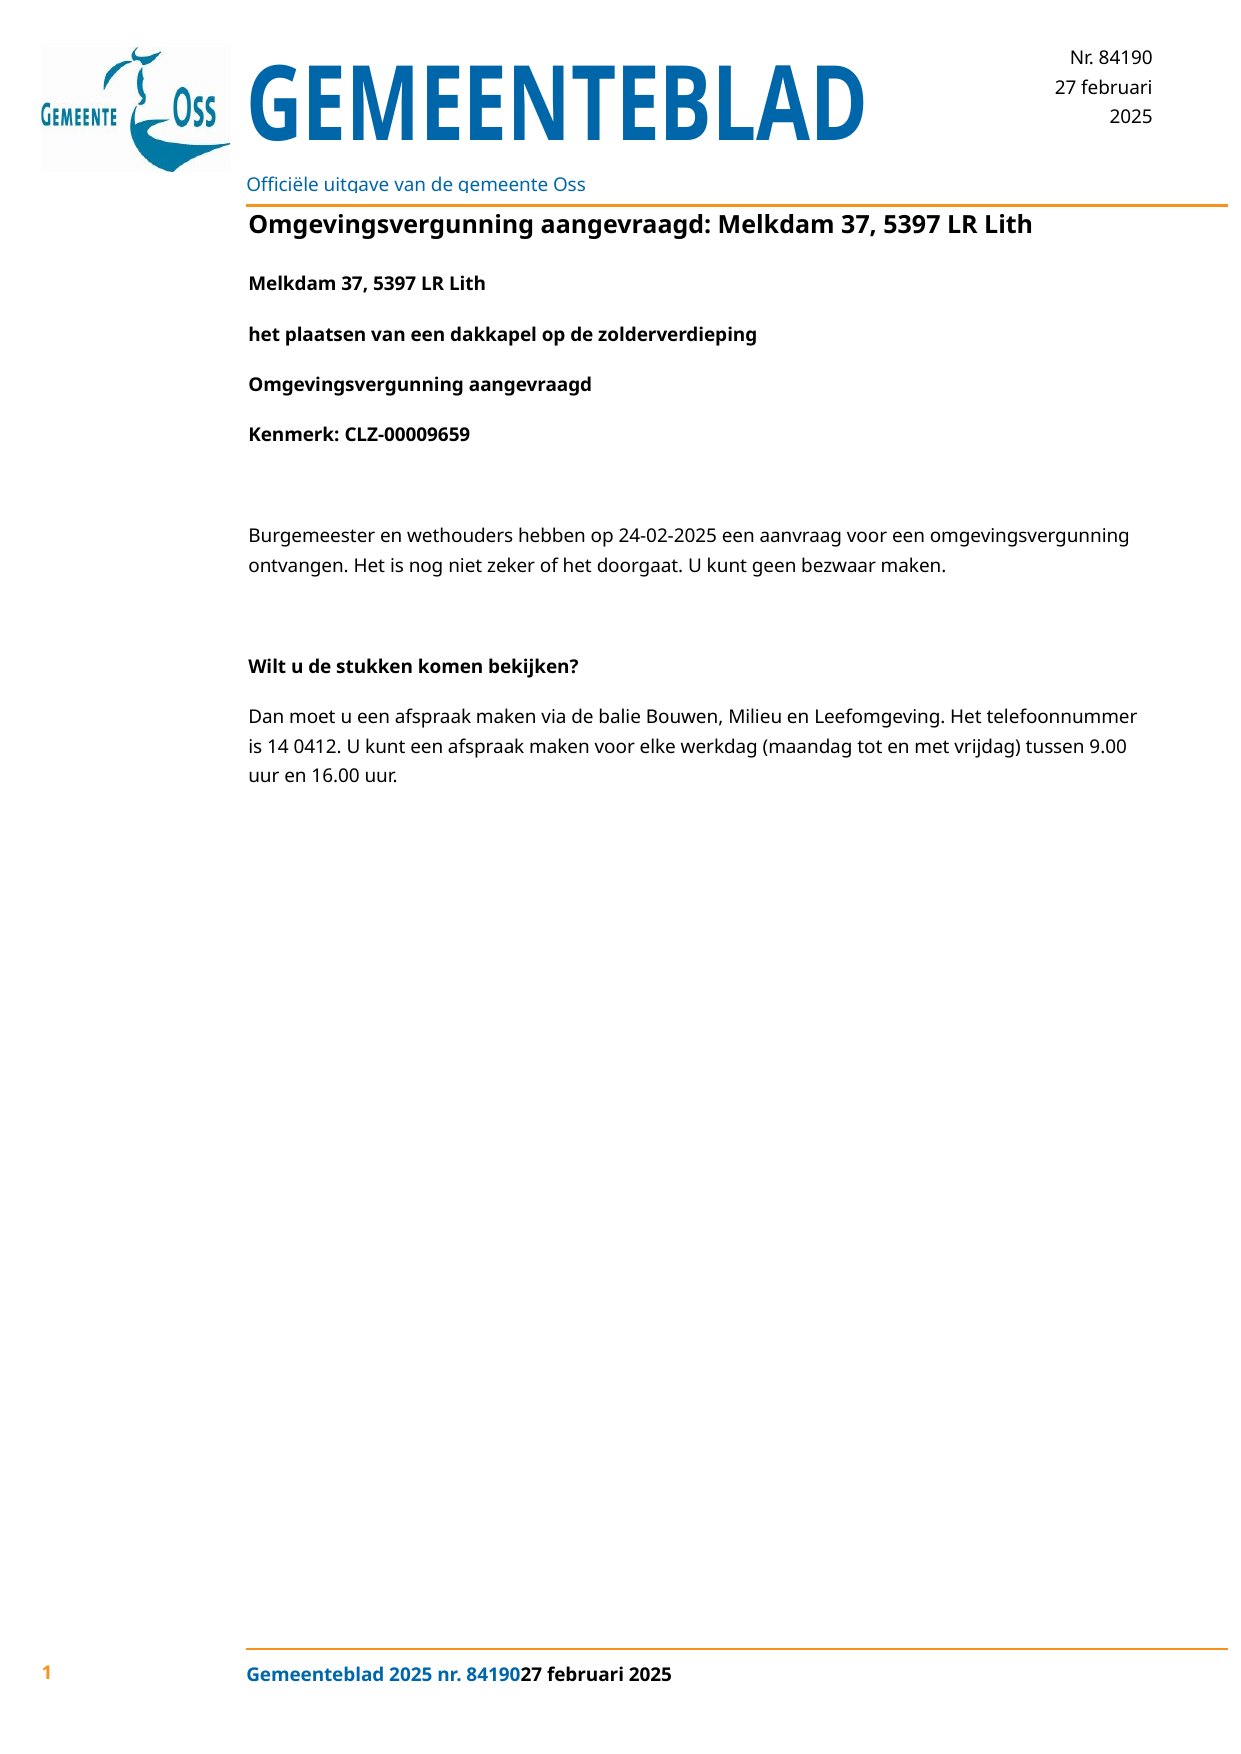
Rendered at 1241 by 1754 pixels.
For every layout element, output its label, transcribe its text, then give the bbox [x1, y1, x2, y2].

text Melkdam 37, 5397 LR Lith [248, 270, 1152, 296]
text Dan moet u een afspraak maken via de balie Bouwen, Milieu en Leefomgeving. Het telefoonnummer is 14 0412. U kunt een afspraak maken voor elke werkdag (maandag tot en met vrijdag) tussen 9.00 uur en 16.00 uur. [248, 703, 1152, 788]
text Kenmerk: CLZ-00009659 [248, 422, 1152, 447]
text Wilt u de stukken komen bekijken? [248, 653, 1152, 678]
picture [41, 47, 231, 172]
text Omgevingsvergunning aangevraagd: Melkdam 37, 5397 LR Lith [248, 207, 1152, 241]
text Burgemeester en wethouders hebben op 24-02-2025 een aanvraag voor een omgevingsvergunning ontvangen. Het is nog niet zeker of het doorgaat. U kunt geen bezwaar maken. [248, 522, 1152, 578]
text Omgevingsvergunning aangevraagd [248, 371, 1152, 397]
text het plaatsen van een dakkapel op de zolderverdieping [248, 321, 1152, 346]
